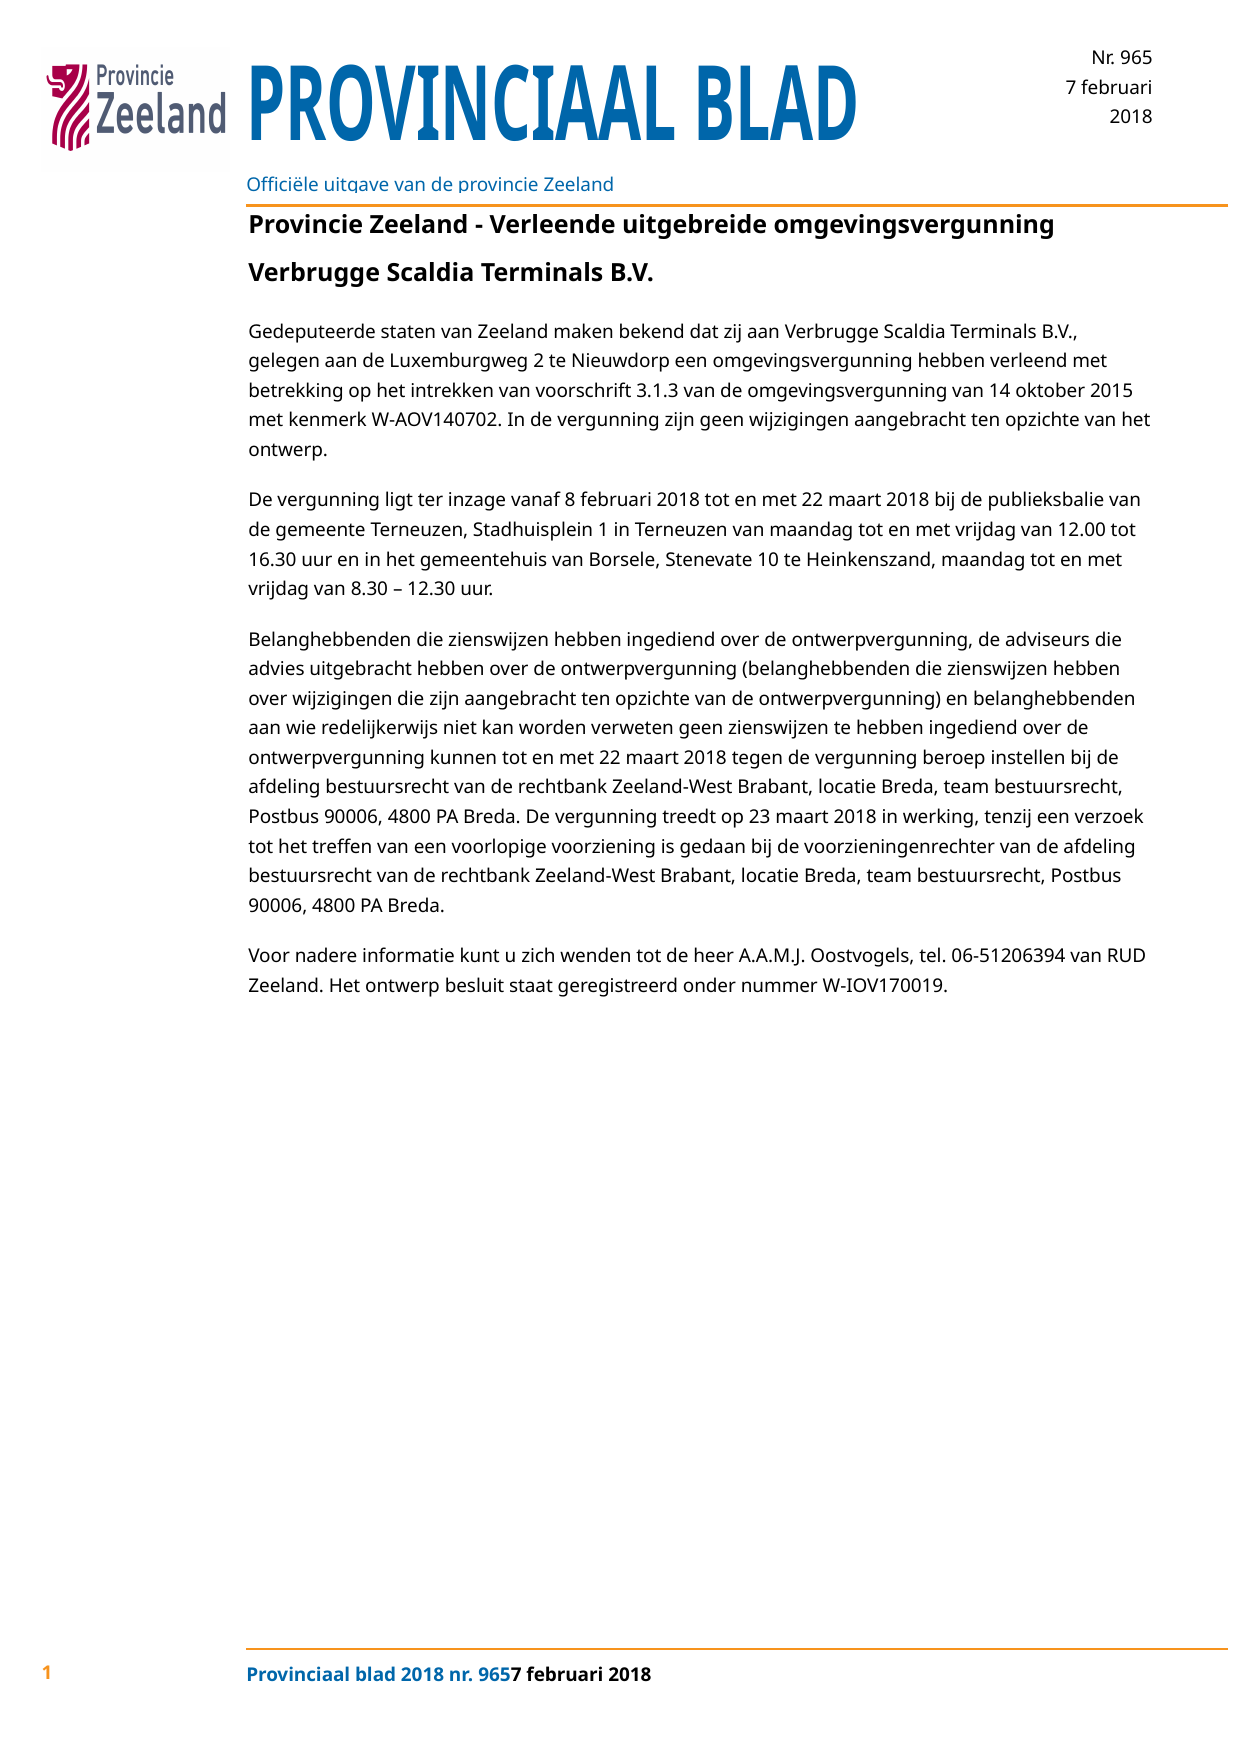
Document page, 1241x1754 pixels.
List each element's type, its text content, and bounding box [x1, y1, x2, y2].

text De vergunning ligt ter inzage vanaf 8 februari 2018 tot en met 22 maart 2018 bij de publieksbalie van de gemeente Terneuzen, Stadhuisplein 1 in Terneuzen van maandag tot en met vrijdag van 12.00 tot 16.30 uur en in het gemeentehuis van Borsele, Stenevate 10 te Heinkenszand, maandag tot en met vrijdag van 8.30 – 12.30 uur. [248, 487, 1152, 601]
text Voor nadere informatie kunt u zich wenden tot de heer A.A.M.J. Oostvogels, tel. 06-51206394 van RUD Zeeland. Het ontwerp besluit staat geregistreerd onder nummer W-IOV170019. [248, 942, 1152, 998]
text Provincie Zeeland - Verleende uitgebreide omgevingsvergunning Verbrugge Scaldia Terminals B.V. [248, 207, 1152, 288]
picture [41, 47, 231, 172]
text Belanghebbenden die zienswijzen hebben ingediend over de ontwerpvergunning, de adviseurs die advies uitgebracht hebben over de ontwerpvergunning (belanghebbenden die zienswijzen hebben over wijzigingen die zijn aangebracht ten opzichte van de ontwerpvergunning) en belanghebbenden aan wie redelijkerwijs niet kan worden verweten geen zienswijzen te hebben ingediend over de ontwerpvergunning kunnen tot en met 22 maart 2018 tegen de vergunning beroep instellen bij de afdeling bestuursrecht van de rechtbank Zeeland-West Brabant, locatie Breda, team bestuursrecht, Postbus 90006, 4800 PA Breda. De vergunning treedt op 23 maart 2018 in werking, tenzij een verzoek tot het treffen van een voorlopige voorziening is gedaan bij de voorzieningenrechter van de afdeling bestuursrecht van de rechtbank Zeeland-West Brabant, locatie Breda, team bestuursrecht, Postbus 90006, 4800 PA Breda. [248, 626, 1152, 918]
text Gedeputeerde staten van Zeeland maken bekend dat zij aan Verbrugge Scaldia Terminals B.V., gelegen aan de Luxemburgweg 2 te Nieuwdorp een omgevingsvergunning hebben verleend met betrekking op het intrekken van voorschrift 3.1.3 van de omgevingsvergunning van 14 oktober 2015 met kenmerk W-AOV140702. In de vergunning zijn geen wijzigingen aangebracht ten opzichte van het ontwerp. [248, 318, 1152, 462]
